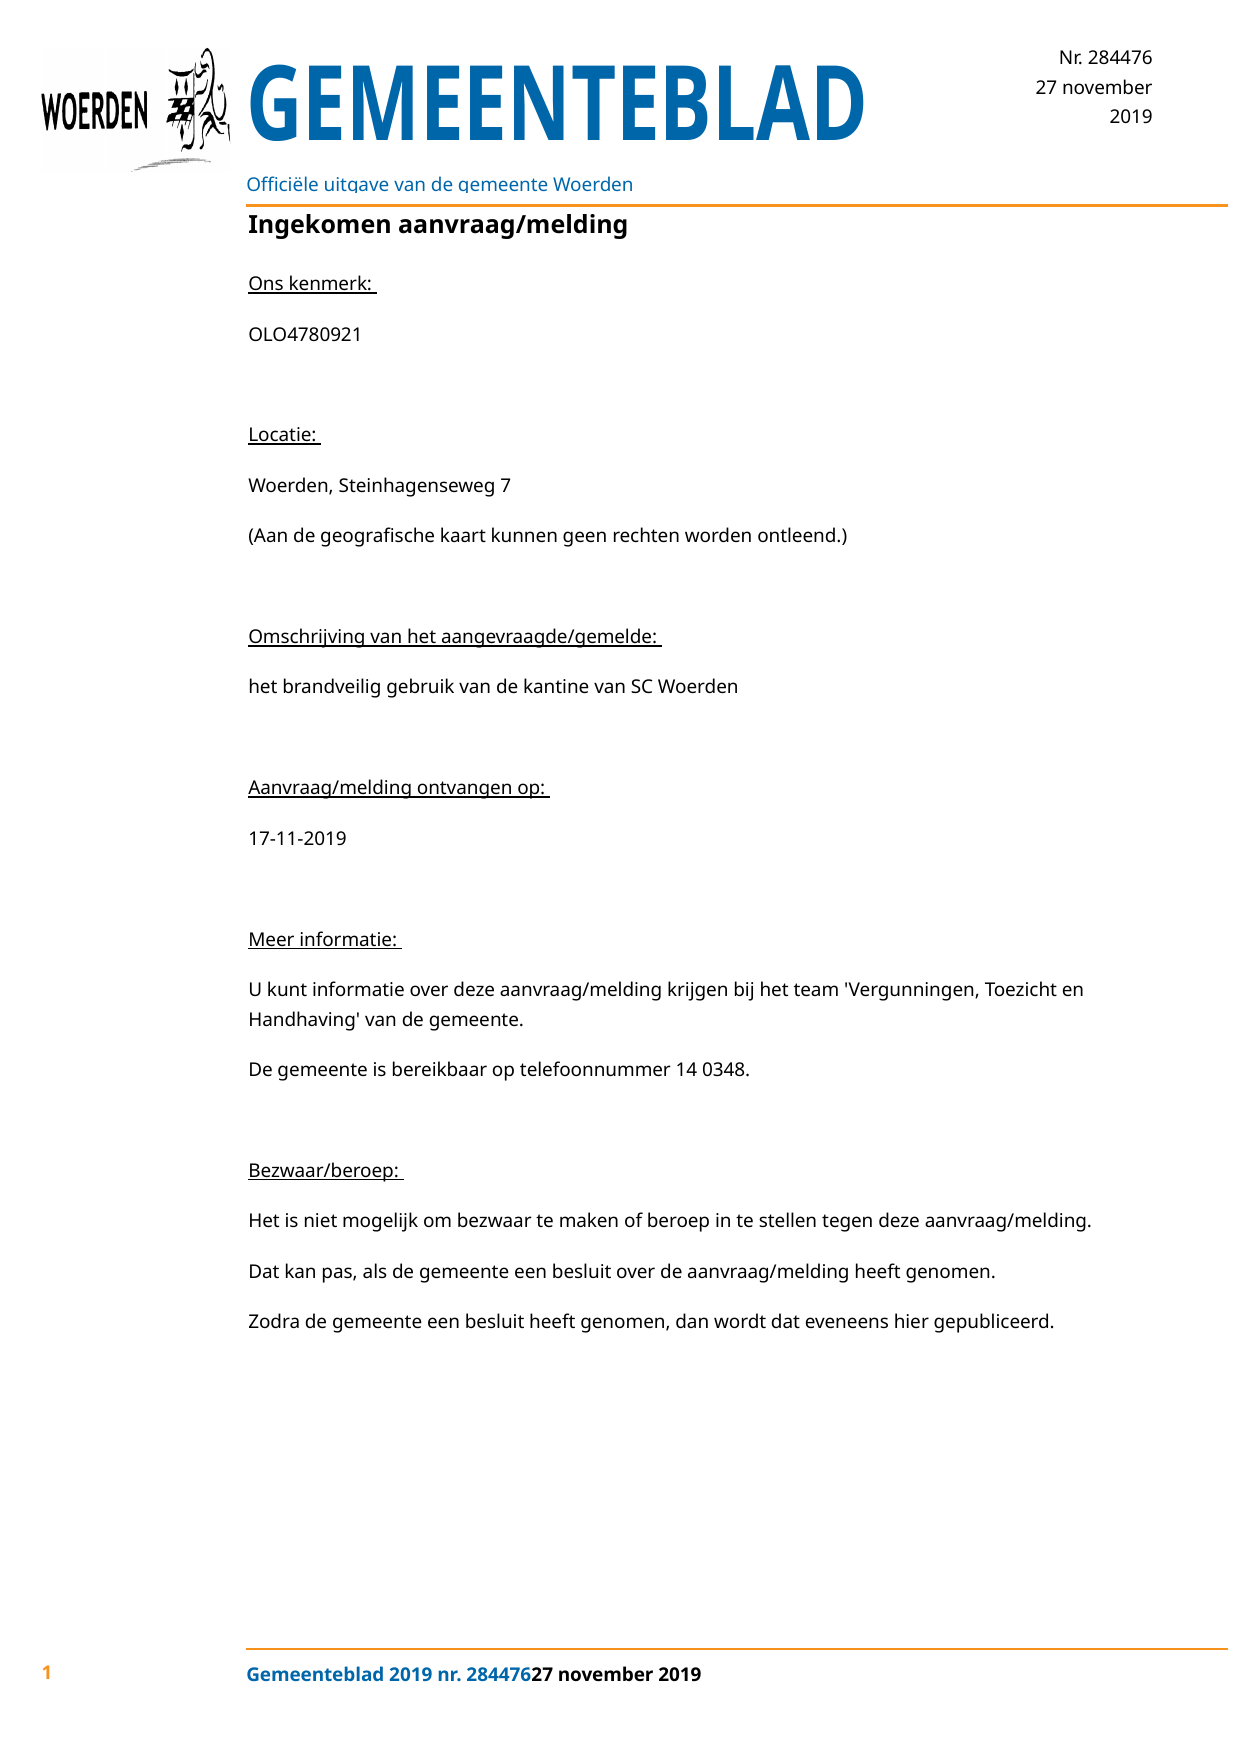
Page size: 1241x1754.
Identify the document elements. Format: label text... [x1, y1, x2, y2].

text 17-11-2019 [248, 825, 1152, 851]
text Woerden, Steinhagenseweg 7 [248, 472, 1152, 498]
text De gemeente is bereikbaar op telefoonnummer 14 0348. [248, 1056, 1152, 1082]
text Het is niet mogelijk om bezwaar te maken of beroep in te stellen tegen deze aanvraag/melding. [248, 1207, 1152, 1233]
text Ons kenmerk: [248, 270, 1152, 296]
text (Aan de geografische kaart kunnen geen rechten worden ontleend.) [248, 522, 1152, 548]
text Zodra de gemeente een besluit heeft genomen, dan wordt dat eveneens hier gepubliceerd. [248, 1308, 1152, 1334]
text het brandveilig gebruik van de kantine van SC Woerden [248, 674, 1152, 699]
text Aanvraag/melding ontvangen op: [248, 774, 1152, 800]
text Ingekomen aanvraag/melding [248, 207, 1152, 241]
picture [41, 47, 231, 172]
text OLO4780921 [248, 321, 1152, 346]
text Dat kan pas, als de gemeente een besluit over de aanvraag/melding heeft genomen. [248, 1258, 1152, 1283]
text Meer informatie: [248, 926, 1152, 951]
text Bezwaar/beroep: [248, 1157, 1152, 1183]
text U kunt informatie over deze aanvraag/melding krijgen bij het team 'Vergunningen, Toezicht en Handhaving' van de gemeente. [248, 976, 1152, 1031]
text Omschrijving van het aangevraagde/gemelde: [248, 623, 1152, 649]
text Locatie: [248, 422, 1152, 447]
